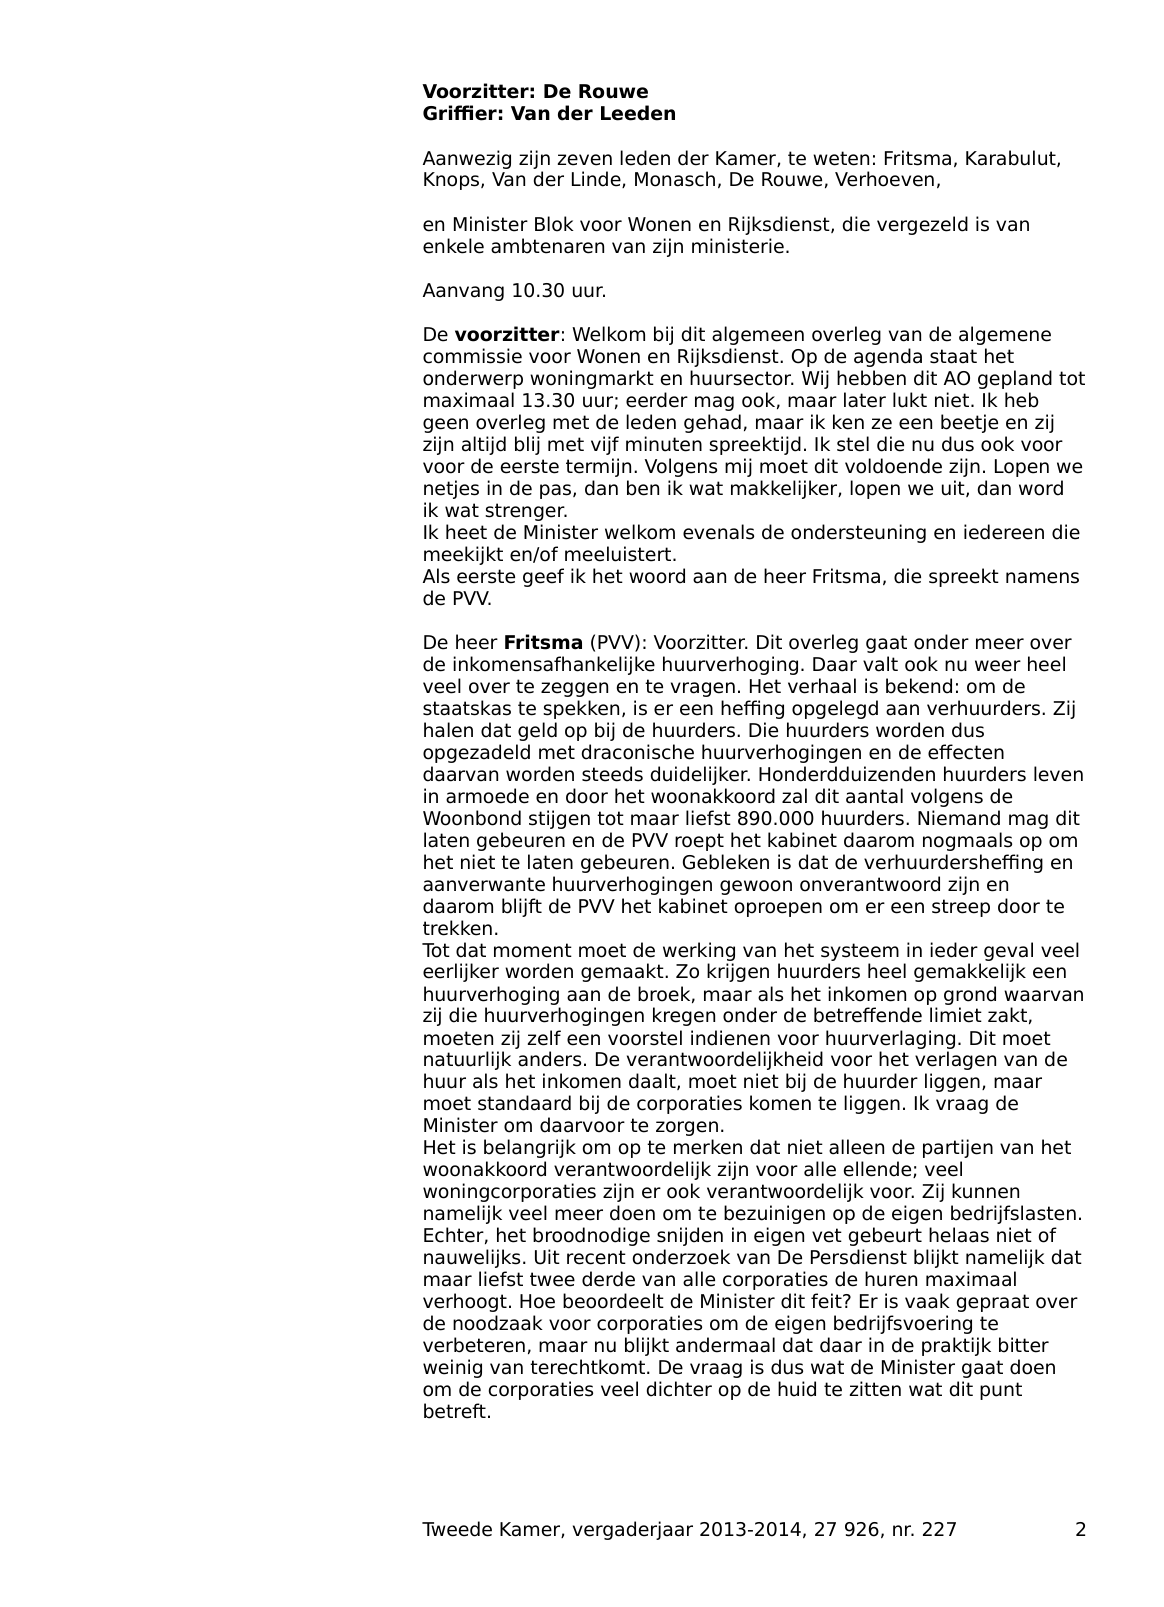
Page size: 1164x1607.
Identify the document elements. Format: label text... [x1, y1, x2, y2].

text en Minister Blok voor Wonen en Rijksdienst, die vergezeld is van enkele ambtenaren van zijn ministerie. [422, 213, 1087, 257]
text De voorzitter: Welkom bij dit algemeen overleg van de algemene commissie voor Wonen en Rijksdienst. Op de agenda staat het onderwerp woningmarkt en huursector. Wij hebben dit AO gepland tot maximaal 13.30 uur; eerder mag ook, maar later lukt niet. Ik heb geen overleg met de leden gehad, maar ik ken ze een beetje en zij zijn altijd blij met vijf minuten spreektijd. Ik stel die nu dus ook voor voor de eerste termijn. Volgens mij moet dit voldoende zijn. Lopen we netjes in de pas, dan ben ik wat makkelijker, lopen we uit, dan word ik wat strenger. [422, 324, 1087, 522]
text Ik heet de Minister welkom evenals de ondersteuning en iedereen die meekijkt en/of meeluistert. [422, 522, 1087, 566]
text Voorzitter: De Rouwe [422, 81, 1087, 103]
text Tot dat moment moet de werking van het systeem in ieder geval veel eerlijker worden gemaakt. Zo krijgen huurders heel gemakkelijk een huurverhoging aan de broek, maar als het inkomen op grond waarvan zij die huurverhogingen kregen onder de betreffende limiet zakt, moeten zij zelf een voorstel indienen voor huurverlaging. Dit moet natuurlijk anders. De verantwoordelijkheid voor het verlagen van de huur als het inkomen daalt, moet niet bij de huurder liggen, maar moet standaard bij de corporaties komen te liggen. Ik vraag de Minister om daarvoor te zorgen. [422, 939, 1087, 1137]
text Aanwezig zijn zeven leden der Kamer, te weten: Fritsma, Karabulut, Knops, Van der Linde, Monasch, De Rouwe, Verhoeven, [422, 147, 1087, 191]
text Het is belangrijk om op te merken dat niet alleen de partijen van het woonakkoord verantwoordelijk zijn voor alle ellende; veel woningcorporaties zijn er ook verantwoordelijk voor. Zij kunnen namelijk veel meer doen om te bezuinigen op de eigen bedrijfslasten. Echter, het broodnodige snijden in eigen vet gebeurt helaas niet of nauwelijks. Uit recent onderzoek van De Persdienst blijkt namelijk dat maar liefst twee derde van alle corporaties de huren maximaal verhoogt. Hoe beoordeelt de Minister dit feit? Er is vaak gepraat over de noodzaak voor corporaties om de eigen bedrijfsvoering te verbeteren, maar nu blijkt andermaal dat daar in de praktijk bitter weinig van terechtkomt. De vraag is dus wat de Minister gaat doen om de corporaties veel dichter op de huid te zitten wat dit punt betreft. [422, 1137, 1087, 1423]
text Aanvang 10.30 uur. [422, 280, 1087, 302]
text Griffier: Van der Leeden [422, 103, 1087, 125]
text Als eerste geef ik het woord aan de heer Fritsma, die spreekt namens de PVV. [422, 566, 1087, 609]
text De heer Fritsma (PVV): Voorzitter. Dit overleg gaat onder meer over de inkomensafhankelijke huurverhoging. Daar valt ook nu weer heel veel over te zeggen en te vragen. Het verhaal is bekend: om de staatskas te spekken, is er een heffing opgelegd aan verhuurders. Zij halen dat geld op bij de huurders. Die huurders worden dus opgezadeld met draconische huurverhogingen en de effecten daarvan worden steeds duidelijker. Honderdduizenden huurders leven in armoede en door het woonakkoord zal dit aantal volgens de Woonbond stijgen tot maar liefst 890.000 huurders. Niemand mag dit laten gebeuren en de PVV roept het kabinet daarom nogmaals op om het niet te laten gebeuren. Gebleken is dat de verhuurdersheffing en aanverwante huurverhogingen gewoon onverantwoord zijn en daarom blijft de PVV het kabinet oproepen om er een streep door te trekken. [422, 632, 1087, 939]
